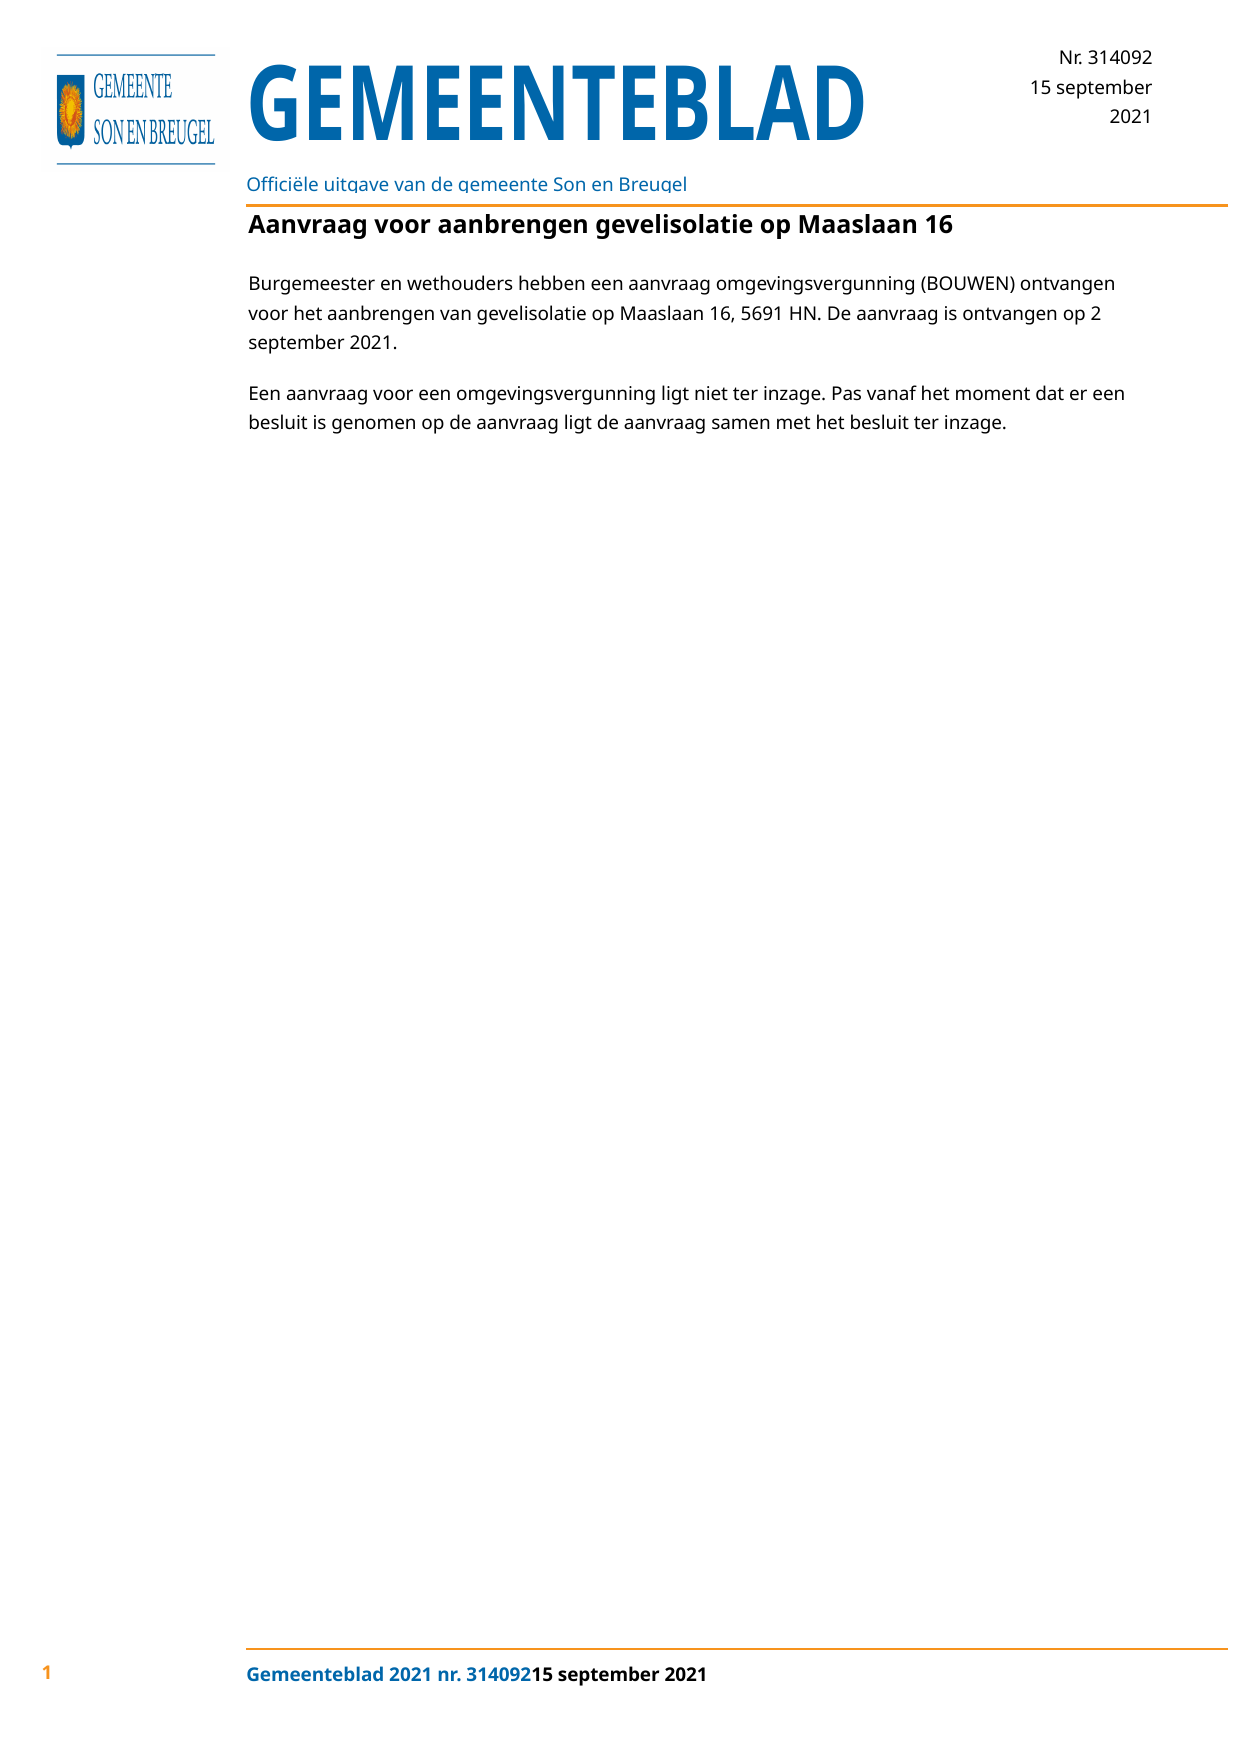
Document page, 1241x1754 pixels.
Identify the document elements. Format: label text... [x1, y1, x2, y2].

text Burgemeester en wethouders hebben een aanvraag omgevingsvergunning (BOUWEN) ontvangen voor het aanbrengen van gevelisolatie op Maaslaan 16, 5691 HN. De aanvraag is ontvangen op 2 september 2021. [248, 270, 1152, 355]
picture [41, 47, 231, 172]
text Een aanvraag voor een omgevingsvergunning ligt niet ter inzage. Pas vanaf het moment dat er een besluit is genomen op de aanvraag ligt de aanvraag samen met het besluit ter inzage. [248, 380, 1152, 435]
text Aanvraag voor aanbrengen gevelisolatie op Maaslaan 16 [248, 207, 1152, 241]
